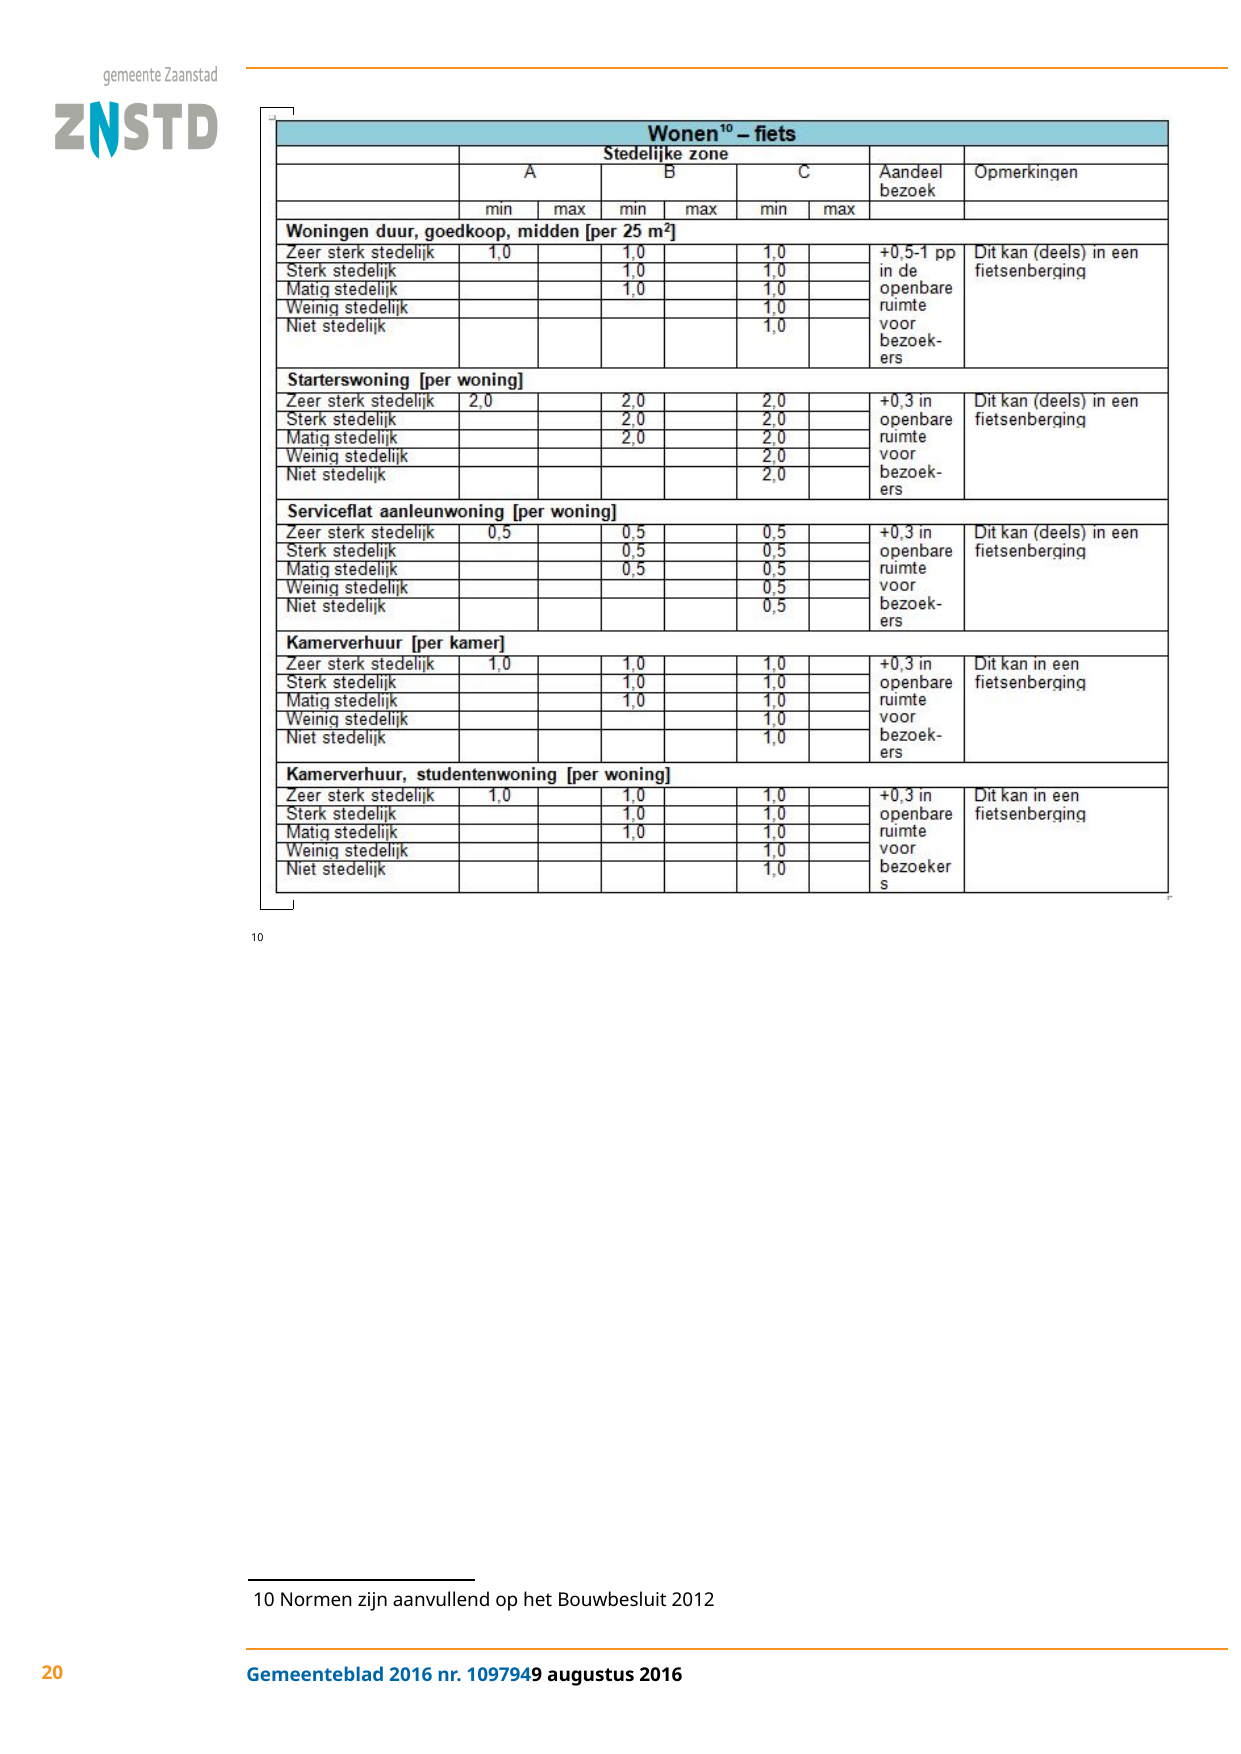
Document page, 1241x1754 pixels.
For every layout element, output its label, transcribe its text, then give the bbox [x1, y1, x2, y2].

picture [41, 47, 231, 172]
picture [268, 115, 1173, 900]
text Normen zijn aanvullend op het Bouwbesluit 2012 [248, 1586, 1152, 1612]
